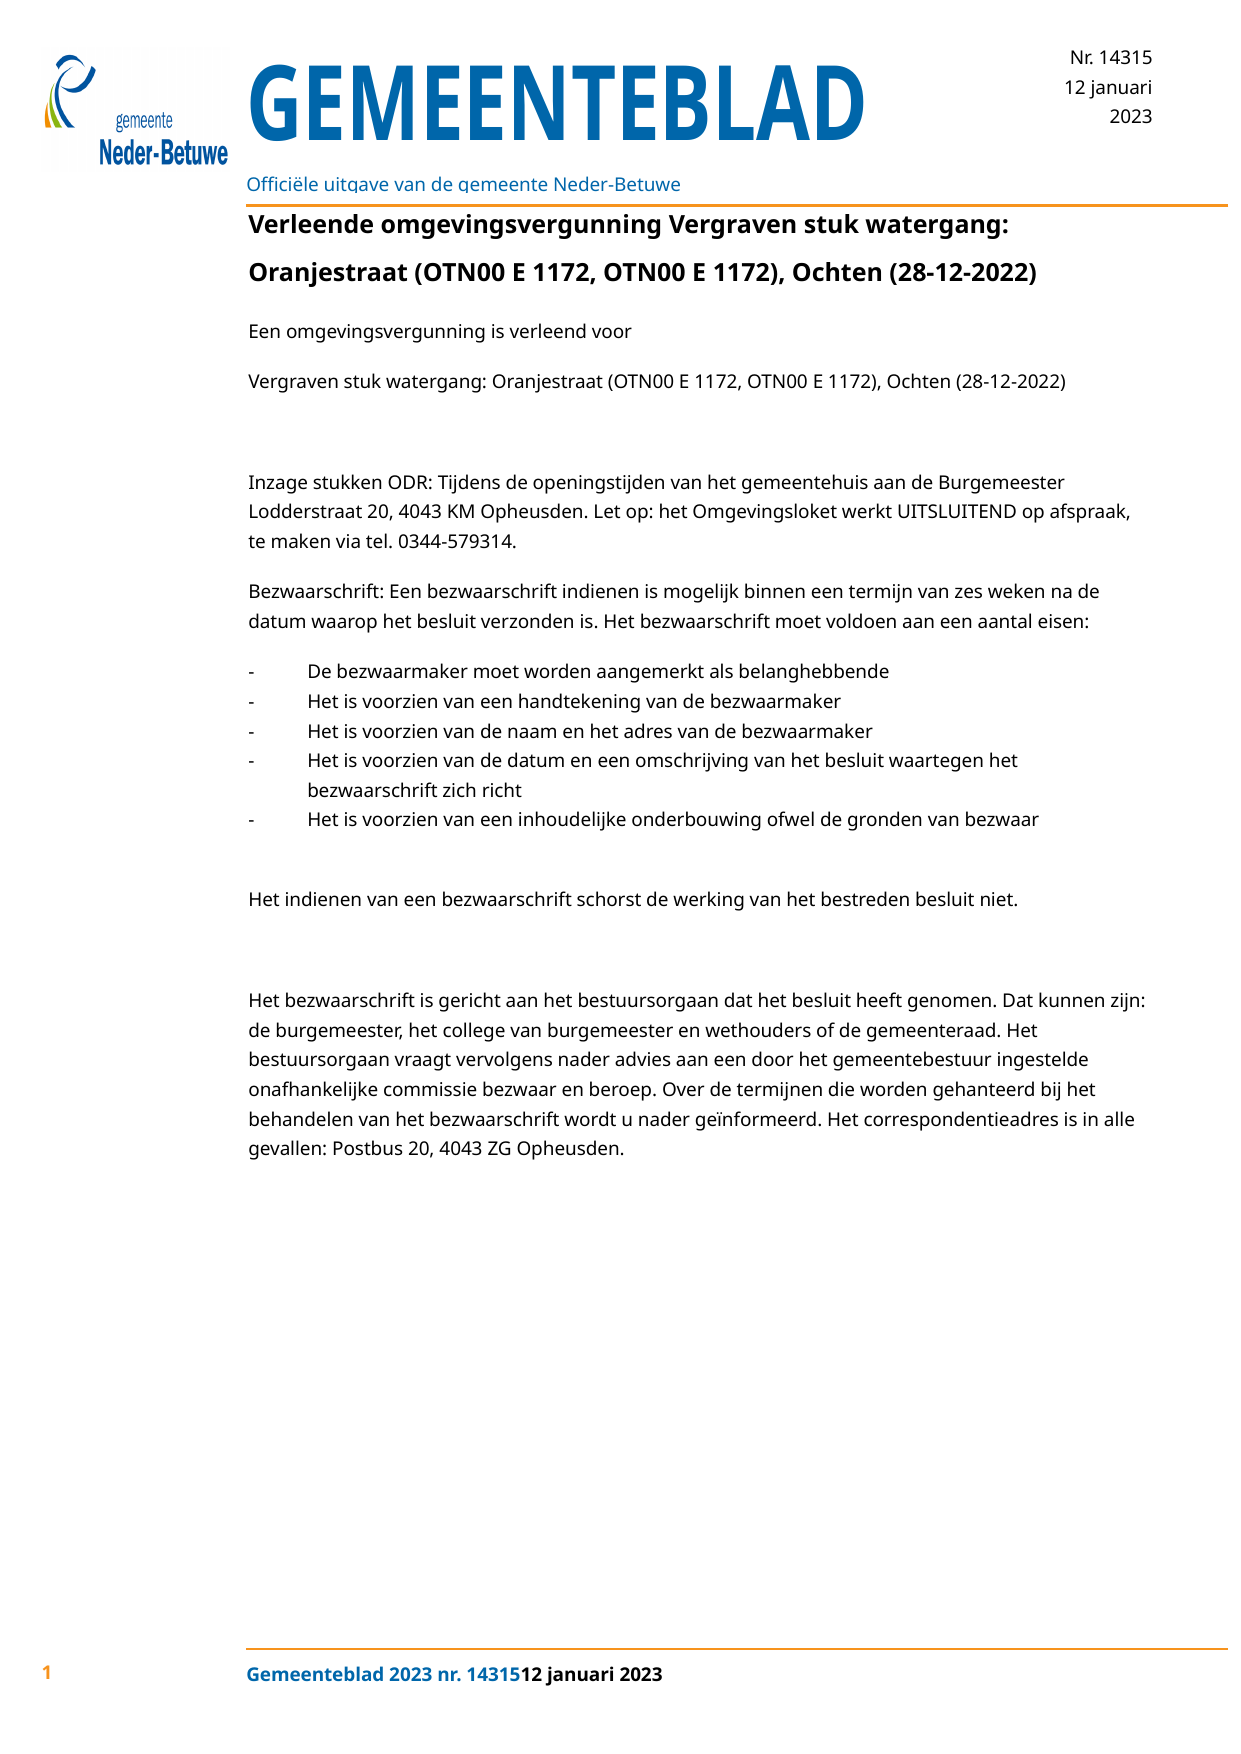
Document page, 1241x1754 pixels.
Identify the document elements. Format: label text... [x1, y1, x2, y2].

picture [41, 47, 231, 172]
list Het is voorzien van de naam en het adres van de bezwaarmaker [248, 718, 1152, 744]
text Verleende omgevingsvergunning Vergraven stuk watergang: Oranjestraat (OTN00 E 1172, OTN00 E 1172), Ochten (28-12-2022) [248, 207, 1152, 288]
text Inzage stukken ODR: Tijdens de openingstijden van het gemeentehuis aan de Burgemeester Lodderstraat 20, 4043 KM Opheusden. Let op: het Omgevingsloket werkt UITSLUITEND op afspraak, te maken via tel. 0344-579314. [248, 469, 1152, 554]
text Het bezwaarschrift is gericht aan het bestuursorgaan dat het besluit heeft genomen. Dat kunnen zijn: de burgemeester, het college van burgemeester en wethouders of de gemeenteraad. Het bestuursorgaan vraagt vervolgens nader advies aan een door het gemeentebestuur ingestelde onafhankelijke commissie bezwaar en beroep. Over de termijnen die worden gehanteerd bij het behandelen van het bezwaarschrift wordt u nader geïnformeerd. Het correspondentieadres is in alle gevallen: Postbus 20, 4043 ZG Opheusden. [248, 987, 1152, 1161]
text Een omgevingsvergunning is verleend voor [248, 318, 1152, 344]
text Het indienen van een bezwaarschrift schorst de werking van het bestreden besluit niet. [248, 887, 1152, 912]
list Het is voorzien van de datum en een omschrijving van het besluit waartegen het bezwaarschrift zich richt [248, 747, 1152, 803]
list Het is voorzien van een handtekening van de bezwaarmaker [248, 688, 1152, 714]
list De bezwaarmaker moet worden aangemerkt als belanghebbende [248, 659, 1152, 684]
text Vergraven stuk watergang: Oranjestraat (OTN00 E 1172, OTN00 E 1172), Ochten (28-12-2022) [248, 368, 1152, 394]
text Bezwaarschrift: Een bezwaarschrift indienen is mogelijk binnen een termijn van zes weken na de datum waarop het besluit verzonden is. Het bezwaarschrift moet voldoen aan een aantal eisen: [248, 579, 1152, 634]
list Het is voorzien van een inhoudelijke onderbouwing ofwel de gronden van bezwaar [248, 807, 1152, 832]
